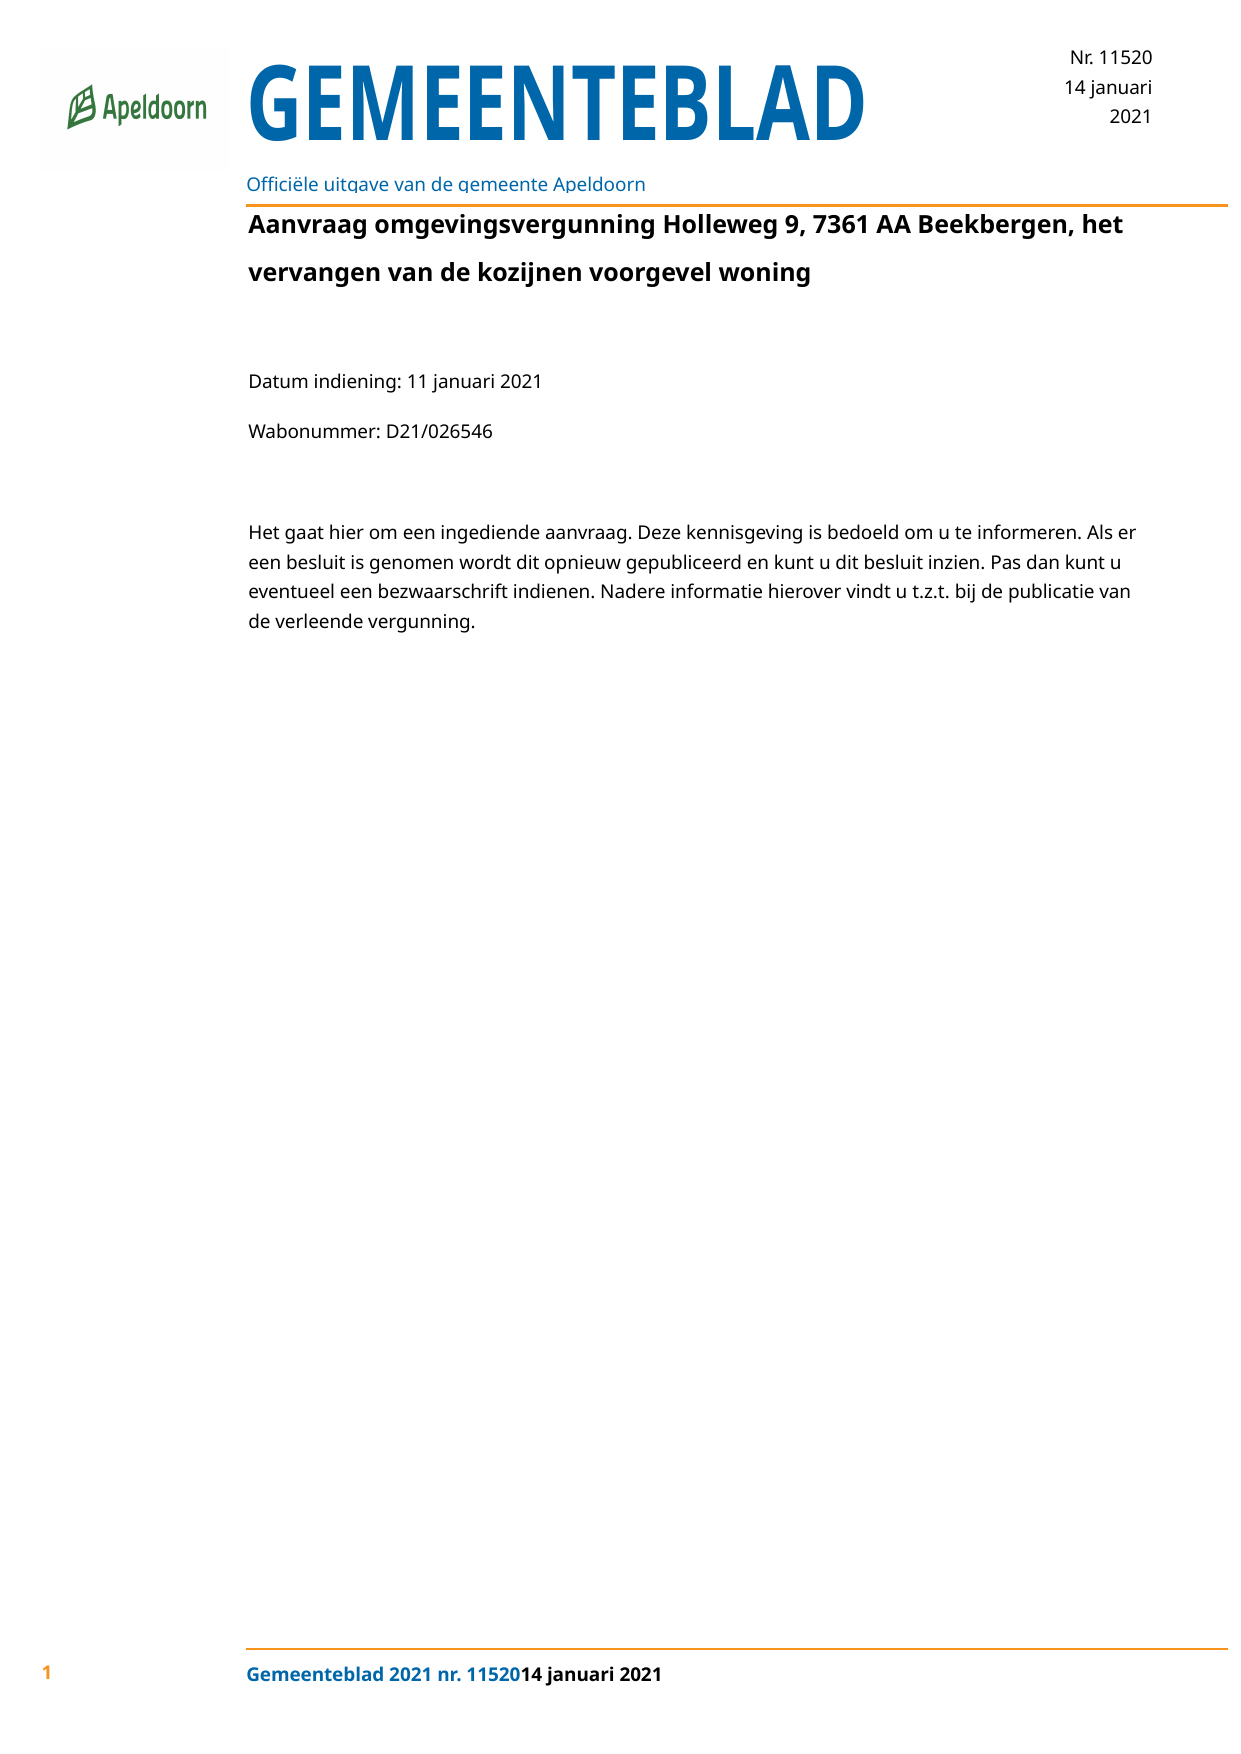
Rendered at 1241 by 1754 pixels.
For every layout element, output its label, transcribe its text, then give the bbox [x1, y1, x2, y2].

text Aanvraag omgevingsvergunning Holleweg 9, 7361 AA Beekbergen, het vervangen van de kozijnen voorgevel woning [248, 207, 1152, 288]
text Datum indiening: 11 januari 2021 [248, 368, 1152, 394]
text Wabonummer: D21/026546 [248, 419, 1152, 444]
text Het gaat hier om een ingediende aanvraag. Deze kennisgeving is bedoeld om u te informeren. Als er een besluit is genomen wordt dit opnieuw gepubliceerd en kunt u dit besluit inzien. Pas dan kunt u eventueel een bezwaarschrift indienen. Nadere informatie hierover vindt u t.z.t. bij de publicatie van de verleende vergunning. [248, 519, 1152, 634]
picture [41, 47, 231, 172]
